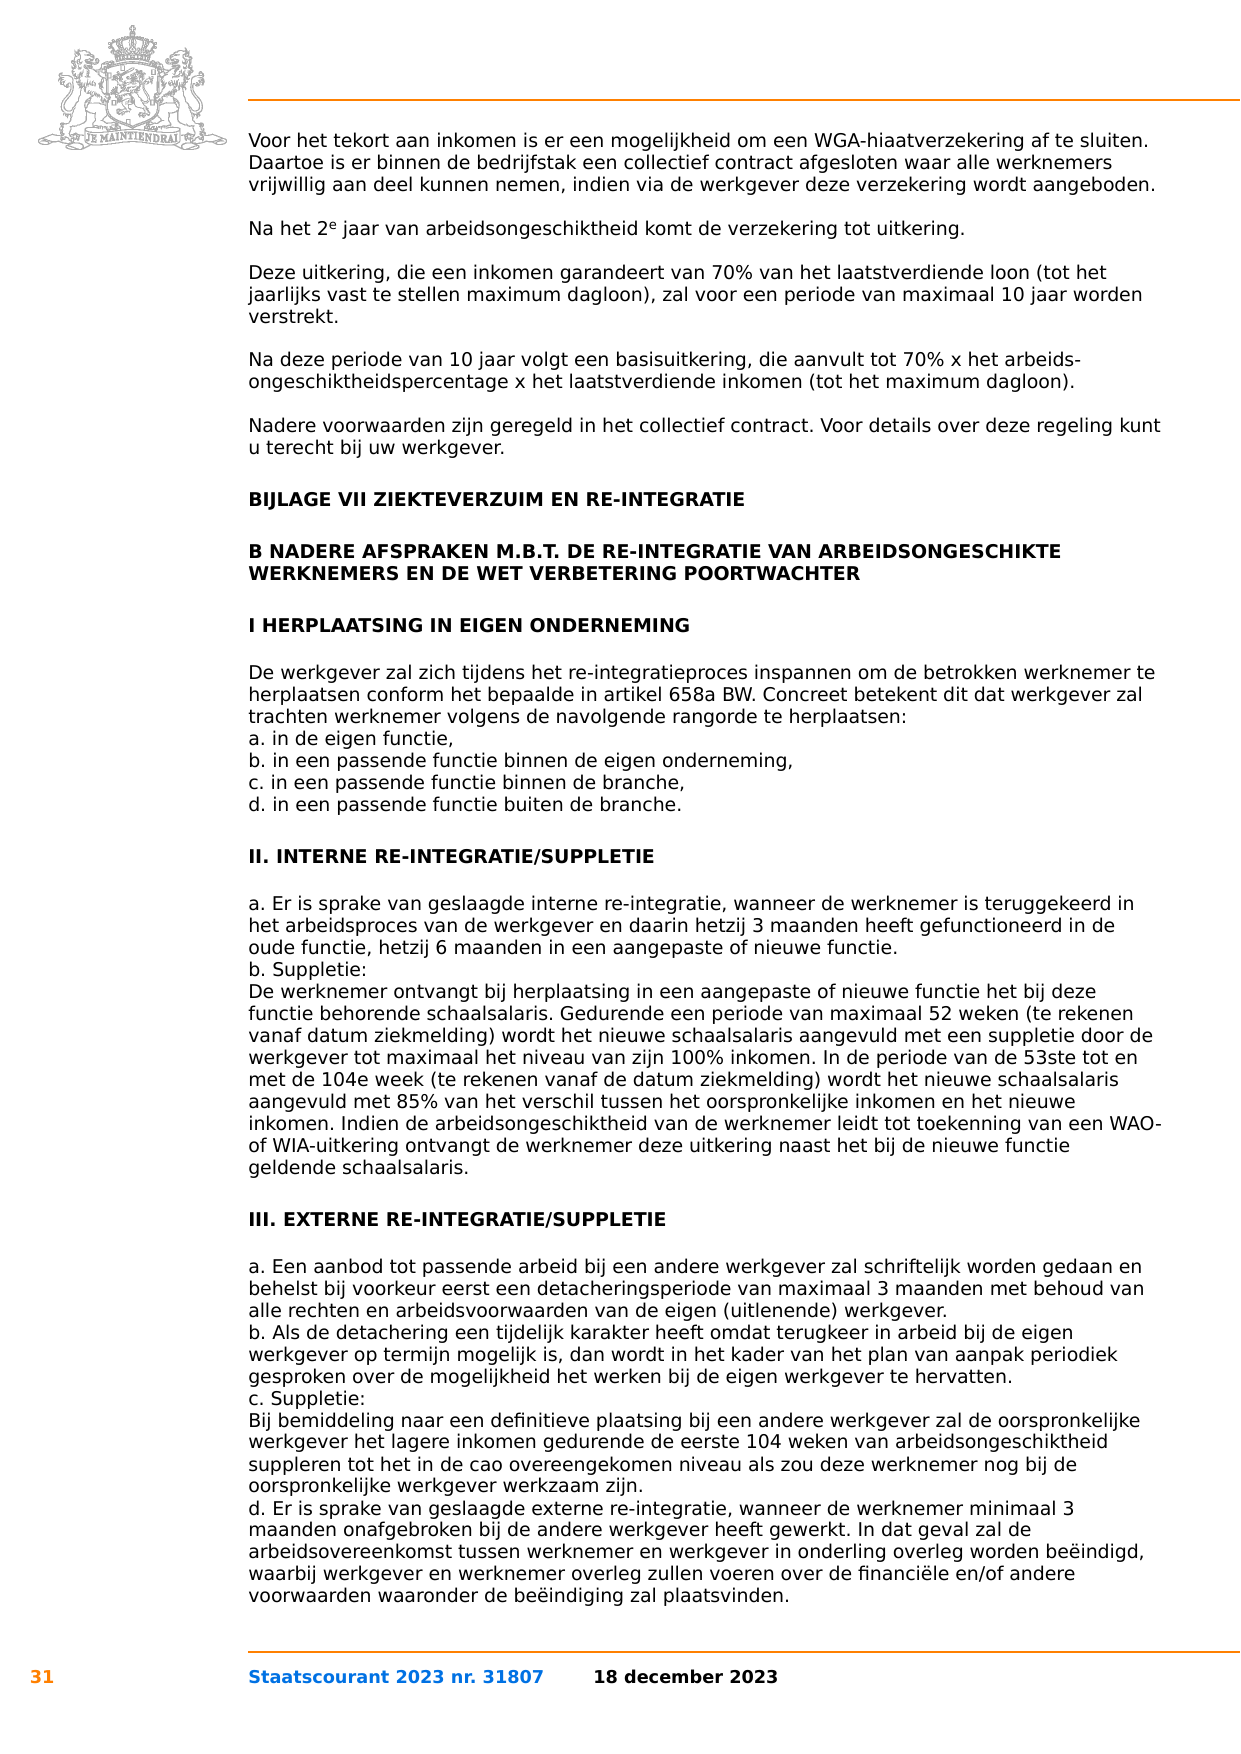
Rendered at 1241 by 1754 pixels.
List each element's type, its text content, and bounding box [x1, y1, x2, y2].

text a. in de eigen functie, [248, 728, 1163, 750]
text De werknemer ontvangt bij herplaatsing in een aangepaste of nieuwe functie het bij deze functie behorende schaalsalaris. Gedurende een periode van maximaal 52 weken (te rekenen vanaf datum ziekmelding) wordt het nieuwe schaalsalaris aangevuld met een suppletie door de werkgever tot maximaal het niveau van zijn 100% inkomen. In de periode van de 53ste tot en met de 104e week (te rekenen vanaf de datum ziekmelding) wordt het nieuwe schaalsalaris aangevuld met 85% van het verschil tussen het oorspronkelijke inkomen en het nieuwe inkomen. Indien de arbeidsongeschiktheid van de werknemer leidt tot toekenning van een WAO- of WIA-uitkering ontvangt de werknemer deze uitkering naast het bij de nieuwe functie geldende schaalsalaris. [248, 981, 1163, 1179]
subtitle B NADERE AFSPRAKEN M.B.T. DE RE-INTEGRATIE VAN ARBEIDSONGESCHIKTE WERKNEMERS EN DE WET VERBETERING POORTWACHTER [248, 541, 1163, 585]
subtitle I HERPLAATSING IN EIGEN ONDERNEMING [248, 615, 1163, 637]
picture [38, 25, 227, 150]
text a. Een aanbod tot passende arbeid bij een andere werkgever zal schriftelijk worden gedaan en behelst bij voorkeur eerst een detacheringsperiode van maximaal 3 maanden met behoud van alle rechten en arbeidsvoorwaarden van de eigen (uitlenende) werkgever. [248, 1256, 1163, 1322]
text c. in een passende functie binnen de branche, [248, 772, 1163, 794]
subtitle II. INTERNE RE-INTEGRATIE/SUPPLETIE [248, 846, 1163, 868]
text d. Er is sprake van geslaagde externe re-integratie, wanneer de werknemer minimaal 3 maanden onafgebroken bij de andere werkgever heeft gewerkt. In dat geval zal de arbeidsovereenkomst tussen werknemer en werkgever in onderling overleg worden beëindigd, waarbij werkgever en werknemer overleg zullen voeren over de financiële en/of andere voorwaarden waaronder de beëindiging zal plaatsvinden. [248, 1497, 1163, 1607]
text Voor het tekort aan inkomen is er een mogelijkheid om een WGA-hiaatverzekering af te sluiten. Daartoe is er binnen de bedrijfstak een collectief contract afgesloten waar alle werknemers vrijwillig aan deel kunnen nemen, indien via de werkgever deze verzekering wordt aangeboden. [248, 130, 1163, 196]
text Bij bemiddeling naar een definitieve plaatsing bij een andere werkgever zal de oorspronkelijke werkgever het lagere inkomen gedurende de eerste 104 weken van arbeidsongeschiktheid suppleren tot het in de cao overeengekomen niveau als zou deze werknemer nog bij de oorspronkelijke werkgever werkzaam zijn. [248, 1409, 1163, 1497]
text Nadere voorwaarden zijn geregeld in het collectief contract. Voor details over deze regeling kunt u terecht bij uw werkgever. [248, 415, 1163, 459]
text d. in een passende functie buiten de branche. [248, 794, 1163, 816]
text Deze uitkering, die een inkomen garandeert van 70% van het laatstverdiende loon (tot het jaarlijks vast te stellen maximum dagloon), zal voor een periode van maximaal 10 jaar worden verstrekt. [248, 262, 1163, 327]
text Na deze periode van 10 jaar volgt een basisuitkering, die aanvult tot 70% x het arbeids-ongeschiktheidspercentage x het laatstverdiende inkomen (tot het maximum dagloon). [248, 349, 1163, 393]
text De werkgever zal zich tijdens het re-integratieproces inspannen om de betrokken werknemer te herplaatsen conform het bepaalde in artikel 658a BW. Concreet betekent dit dat werkgever zal trachten werknemer volgens de navolgende rangorde te herplaatsen: [248, 662, 1163, 728]
text c. Suppletie: [248, 1387, 1163, 1409]
text a. Er is sprake van geslaagde interne re-integratie, wanneer de werknemer is teruggekeerd in het arbeidsproces van de werkgever en daarin hetzij 3 maanden heeft gefunctioneerd in de oude functie, hetzij 6 maanden in een aangepaste of nieuwe functie. [248, 893, 1163, 959]
text b. Als de detachering een tijdelijk karakter heeft omdat terugkeer in arbeid bij de eigen werkgever op termijn mogelijk is, dan wordt in het kader van het plan van aanpak periodiek gesproken over de mogelijkheid het werken bij de eigen werkgever te hervatten. [248, 1322, 1163, 1387]
subtitle BIJLAGE VII ZIEKTEVERZUIM EN RE-INTEGRATIE [248, 489, 1163, 511]
subtitle III. EXTERNE RE-INTEGRATIE/SUPPLETIE [248, 1209, 1163, 1231]
text b. Suppletie: [248, 959, 1163, 981]
text Na het 2e jaar van arbeidsongeschiktheid komt de verzekering tot uitkering. [248, 218, 1163, 240]
text b. in een passende functie binnen de eigen onderneming, [248, 750, 1163, 772]
